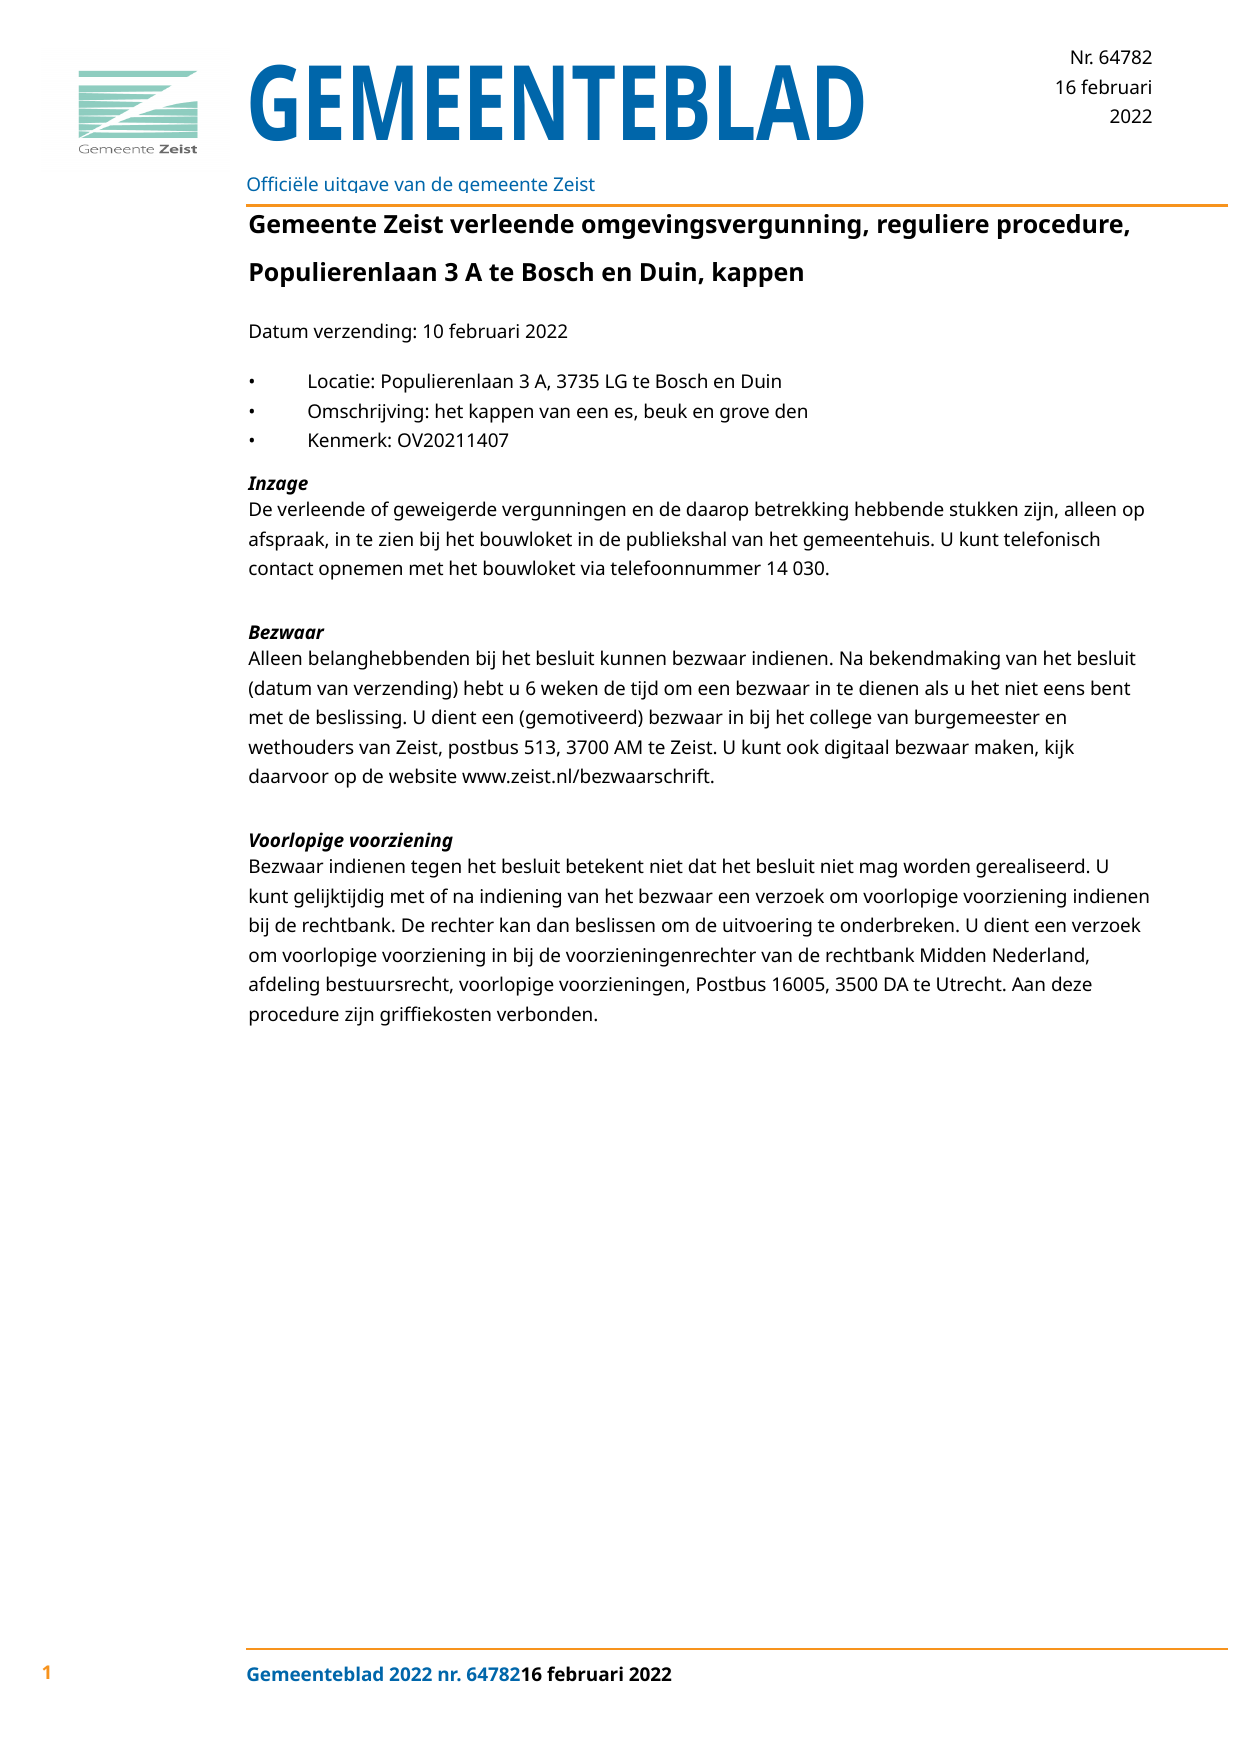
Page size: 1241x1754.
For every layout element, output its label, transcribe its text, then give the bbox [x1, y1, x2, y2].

picture [41, 47, 231, 172]
text De verleende of geweigerde vergunningen en de daarop betrekking hebbende stukken zijn, alleen op afspraak, in te zien bij het bouwloket in de publiekshal van het gemeentehuis. U kunt telefonisch contact opnemen met het bouwloket via telefoonnummer 14 030. [248, 496, 1152, 581]
list Locatie: Populierenlaan 3 A, 3735 LG te Bosch en Duin [248, 368, 1152, 394]
text Voorlopige voorziening [248, 827, 1152, 853]
text Gemeente Zeist verleende omgevingsvergunning, reguliere procedure, Populierenlaan 3 A te Bosch en Duin, kappen [248, 207, 1152, 288]
text Bezwaar [248, 619, 1152, 645]
list Omschrijving: het kappen van een es, beuk en grove den [248, 398, 1152, 424]
text Inzage [248, 471, 1152, 496]
text Datum verzending: 10 februari 2022 [248, 318, 1152, 344]
text Bezwaar indienen tegen het besluit betekent niet dat het besluit niet mag worden gerealiseerd. U kunt gelijktijdig met of na indiening van het bezwaar een verzoek om voorlopige voorziening indienen bij de rechtbank. De rechter kan dan beslissen om de uitvoering te onderbreken. U dient een verzoek om voorlopige voorziening in bij de voorzieningenrechter van de rechtbank Midden Nederland, afdeling bestuursrecht, voorlopige voorzieningen, Postbus 16005, 3500 DA te Utrecht. Aan deze procedure zijn griffiekosten verbonden. [248, 853, 1152, 1027]
text Alleen belanghebbenden bij het besluit kunnen bezwaar indienen. Na bekendmaking van het besluit (datum van verzending) hebt u 6 weken de tijd om een bezwaar in te dienen als u het niet eens bent met de beslissing. U dient een (gemotiveerd) bezwaar in bij het college van burgemeester en wethouders van Zeist, postbus 513, 3700 AM te Zeist. U kunt ook digitaal bezwaar maken, kijk daarvoor op de website www.zeist.nl/bezwaarschrift. [248, 645, 1152, 789]
list Kenmerk: OV20211407 [248, 427, 1152, 453]
